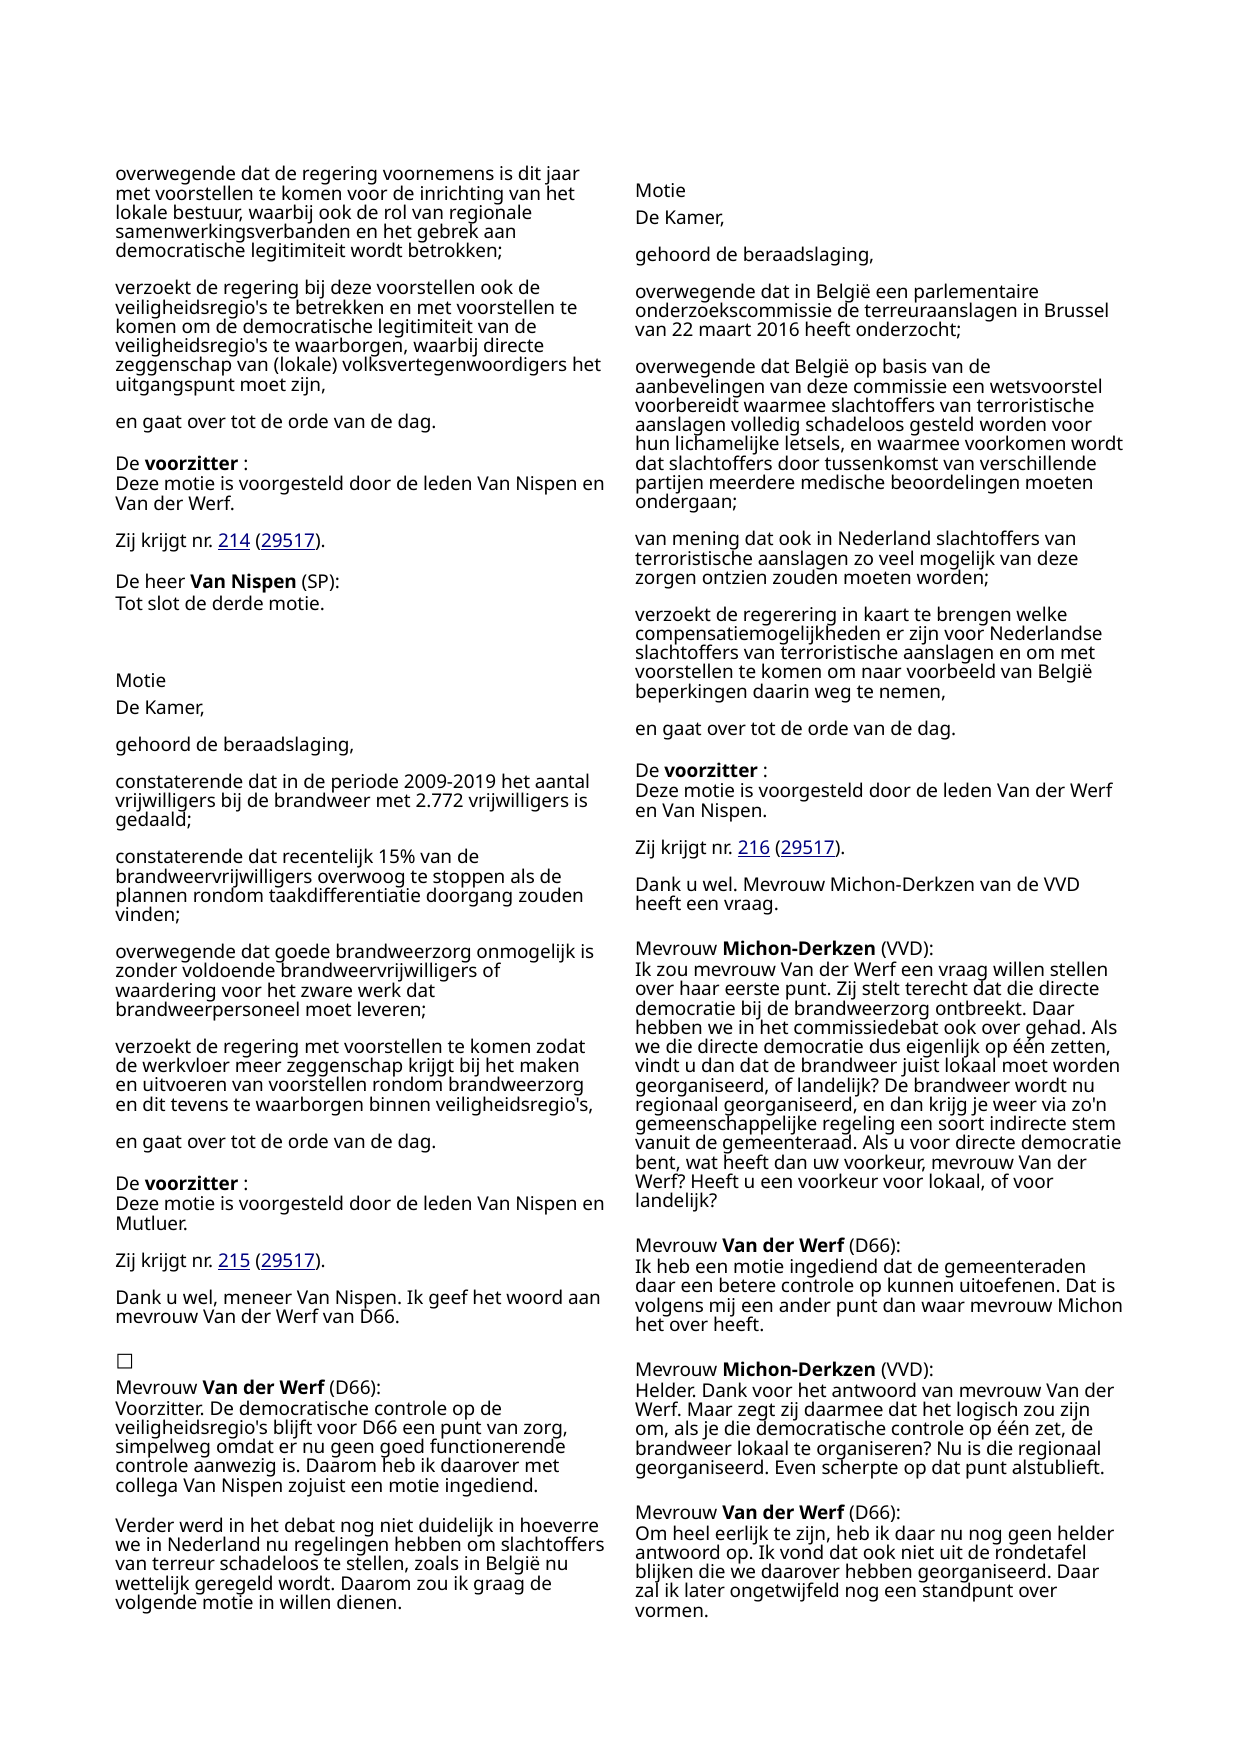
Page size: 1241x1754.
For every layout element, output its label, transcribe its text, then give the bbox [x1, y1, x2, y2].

text Helder. Dank voor het antwoord van mevrouw Van der Werf. Maar zegt zij daarmee dat het logisch zou zijn om, als je die democratische controle op één zet, de brandweer lokaal te organiseren? Nu is die regionaal georganiseerd. Even scherpte op dat punt alstublieft. [635, 1382, 1125, 1478]
text Ik zou mevrouw Van der Werf een vraag willen stellen over haar eerste punt. Zij stelt terecht dat die directe democratie bij de brandweerzorg ontbreekt. Daar hebben we in het commissiedebat ook over gehad. Als we die directe democratie dus eigenlijk op één zetten, vindt u dan dat de brandweer juist lokaal moet worden georganiseerd, of landelijk? De brandweer wordt nu regionaal georganiseerd, en dan krijg je weer via zo'n gemeenschappelijke regeling een soort indirecte stem vanuit de gemeenteraad. Als u voor directe democratie bent, wat heeft dan uw voorkeur, mevrouw Van der Werf? Heeft u een voorkeur voor lokaal, of voor landelijk? [635, 961, 1125, 1211]
text Dank u wel, meneer Van Nispen. Ik geef het woord aan mevrouw Van der Werf van D66. [115, 1289, 605, 1327]
text Zij krijgt nr. 214 (29517). [115, 532, 605, 551]
text Tot slot de derde motie. [115, 594, 605, 614]
text Deze motie is voorgesteld door de leden Van der Werf en Van Nispen. [635, 782, 1125, 821]
text constaterende dat recentelijk 15% van de brandweervrijwilligers overwoog te stoppen als de plannen rondom taakdifferentiatie doorgang zouden vinden; [115, 848, 605, 925]
text verzoekt de regerering in kaart te brengen welke compensatiemogelijkheden er zijn voor Nederlandse slachtoffers van terroristische aanslagen en om met voorstellen te komen om naar voorbeeld van België beperkingen daarin weg te nemen, [635, 606, 1125, 702]
text Voorzitter. De democratische controle op de veiligheidsregio's blijft voor D66 een punt van zorg, simpelweg omdat er nu geen goed functionerende controle aanwezig is. Daarom heb ik daarover met collega Van Nispen zojuist een motie ingediend. [115, 1399, 605, 1496]
text overwegende dat België op basis van de aanbevelingen van deze commissie een wetsvoorstel voorbereidt waarmee slachtoffers van terroristische aanslagen volledig schadeloos gesteld worden voor hun lichamelijke letsels, en waarmee voorkomen wordt dat slachtoffers door tussenkomst van verschillende partijen meerdere medische beoordelingen moeten ondergaan; [635, 358, 1125, 512]
text Dank u wel. Mevrouw Michon-Derkzen van de VVD heeft een vraag. [635, 876, 1125, 914]
text De voorzitter : [635, 757, 1125, 782]
text en gaat over tot de orde van de dag. [115, 413, 605, 432]
text Mevrouw Van der Werf (D66): [635, 1232, 1125, 1258]
text Ik heb een motie ingediend dat de gemeenteraden daar een betere controle op kunnen uitoefenen. Dat is volgens mij een ander punt dan waar mevrouw Michon het over heeft. [635, 1258, 1125, 1335]
text Zij krijgt nr. 216 (29517). [635, 839, 1125, 858]
text De heer Van Nispen (SP): [115, 569, 605, 594]
text constaterende dat in de periode 2009-2019 het aantal vrijwilligers bij de brandweer met 2.772 vrijwilligers is gedaald; [115, 773, 605, 831]
text Mevrouw Van der Werf (D66): [635, 1499, 1125, 1524]
text Mevrouw Van der Werf (D66): [115, 1374, 605, 1399]
text De Kamer, [115, 699, 605, 718]
text Mevrouw Michon-Derkzen (VVD): [635, 935, 1125, 961]
text Deze motie is voorgesteld door de leden Van Nispen en Van der Werf. [115, 475, 605, 514]
text Motie [635, 177, 1125, 203]
text van mening dat ook in Nederland slachtoffers van terroristische aanslagen zo veel mogelijk van deze zorgen ontzien zouden moeten worden; [635, 530, 1125, 588]
text De voorzitter : [115, 1170, 605, 1195]
text gehoord de beraadslaging, [115, 736, 605, 755]
text Deze motie is voorgesteld door de leden Van Nispen en Mutluer. [115, 1195, 605, 1234]
text Motie [115, 667, 605, 693]
text verzoekt de regering bij deze voorstellen ook de veiligheidsregio's te betrekken en met voorstellen te komen om de democratische legitimiteit van de veiligheidsregio's te waarborgen, waarbij directe zeggenschap van (lokale) volksvertegenwoordigers het uitgangspunt moet zijn, [115, 279, 605, 395]
text Om heel eerlijk te zijn, heb ik daar nu nog geen helder antwoord op. Ik vond dat ook niet uit de rondetafel blijken die we daarover hebben georganiseerd. Daar zal ik later ongetwijfeld nog een standpunt over vormen. [635, 1524, 1125, 1621]
text De Kamer, [635, 209, 1125, 228]
text overwegende dat in België een parlementaire onderzoekscommissie de terreuraanslagen in Brussel van 22 maart 2016 heeft onderzocht; [635, 283, 1125, 341]
text overwegende dat de regering voornemens is dit jaar met voorstellen te komen voor de inrichting van het lokale bestuur, waarbij ook de rol van regionale samenwerkingsverbanden en het gebrek aan democratische legitimiteit wordt betrokken; [115, 165, 605, 262]
text en gaat over tot de orde van de dag. [635, 720, 1125, 739]
text Verder werd in het debat nog niet duidelijk in hoeverre we in Nederland nu regelingen hebben om slachtoffers van terreur schadeloos te stellen, zoals in België nu wettelijk geregeld wordt. Daarom zou ik graag de volgende motie in willen dienen. [115, 1517, 605, 1613]
text gehoord de beraadslaging, [635, 246, 1125, 265]
text Mevrouw Michon-Derkzen (VVD): [635, 1356, 1125, 1382]
text en gaat over tot de orde van de dag. [115, 1133, 605, 1152]
text overwegende dat goede brandweerzorg onmogelijk is zonder voldoende brandweervrijwilligers of waardering voor het zware werk dat brandweerpersoneel moet leveren; [115, 943, 605, 1020]
text De voorzitter : [115, 450, 605, 475]
text ⬜ [115, 1348, 605, 1374]
text verzoekt de regering met voorstellen te komen zodat de werkvloer meer zeggenschap krijgt bij het maken en uitvoeren van voorstellen rondom brandweerzorg en dit tevens te waarborgen binnen veiligheidsregio's, [115, 1038, 605, 1115]
text Zij krijgt nr. 215 (29517). [115, 1252, 605, 1271]
